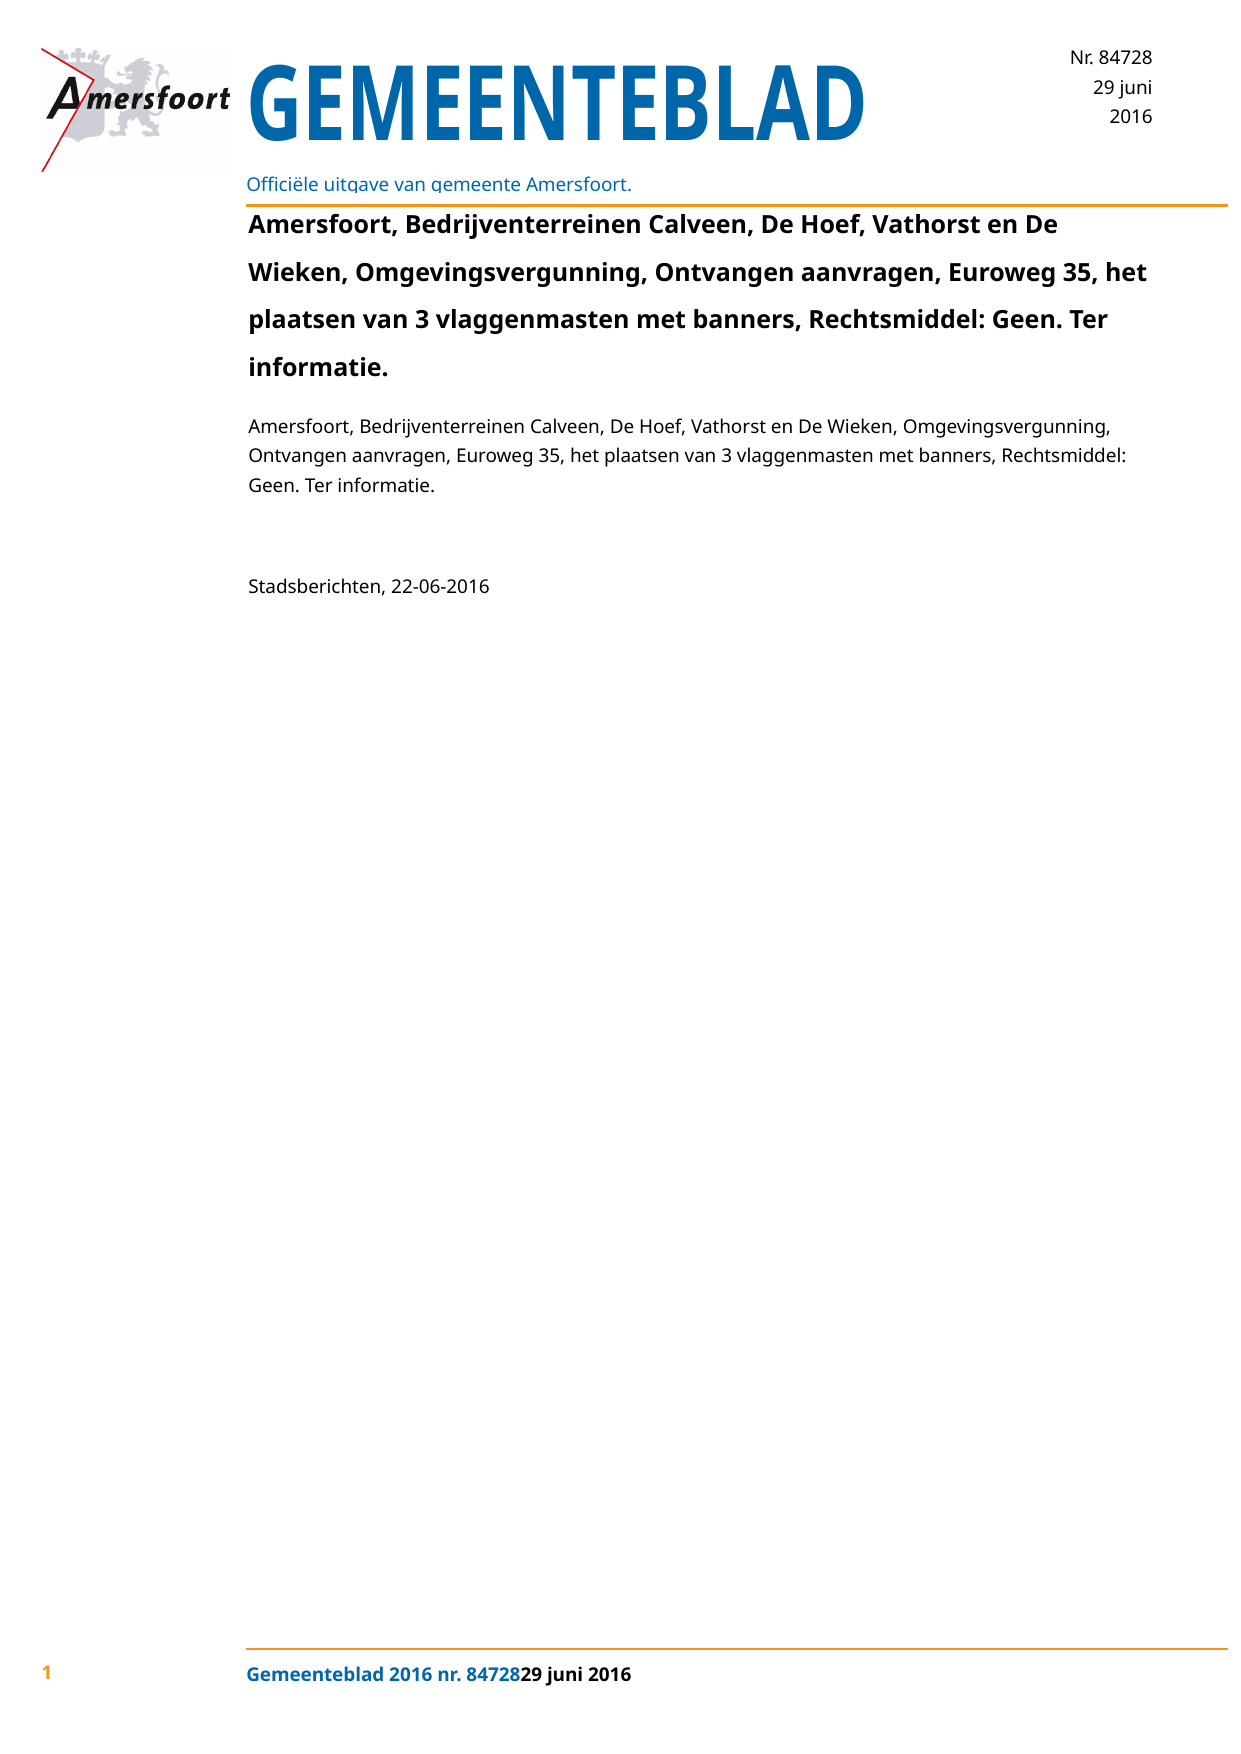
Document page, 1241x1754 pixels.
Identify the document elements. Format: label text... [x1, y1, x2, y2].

text Amersfoort, Bedrijventerreinen Calveen, De Hoef, Vathorst en De Wieken, Omgevingsvergunning, Ontvangen aanvragen, Euroweg 35, het plaatsen van 3 vlaggenmasten met banners, Rechtsmiddel: Geen. Ter informatie. [248, 413, 1152, 498]
picture [41, 47, 231, 172]
text Amersfoort, Bedrijventerreinen Calveen, De Hoef, Vathorst en De Wieken, Omgevingsvergunning, Ontvangen aanvragen, Euroweg 35, het plaatsen van 3 vlaggenmasten met banners, Rechtsmiddel: Geen. Ter informatie. [248, 207, 1152, 384]
text Stadsberichten, 22-06-2016 [248, 573, 1152, 599]
